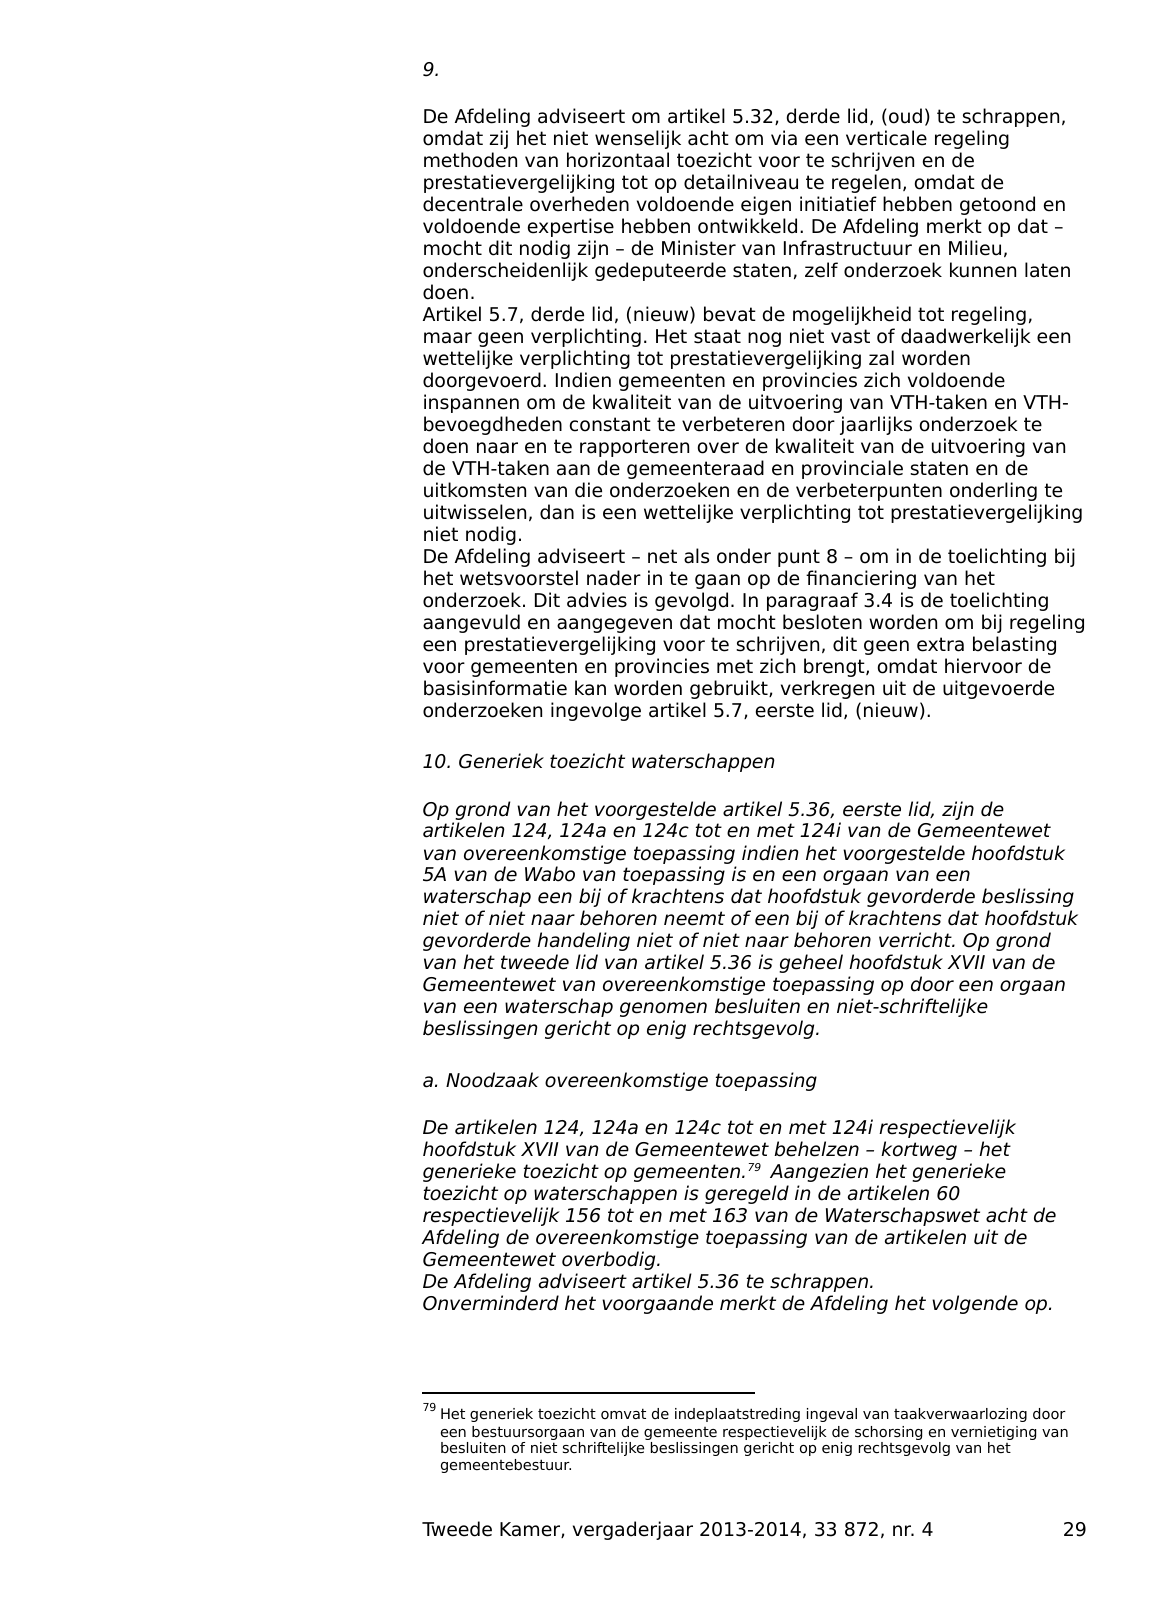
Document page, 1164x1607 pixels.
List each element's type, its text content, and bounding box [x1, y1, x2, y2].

subtitle 10. Generiek toezicht waterschappen [422, 751, 1087, 773]
text De Afdeling adviseert om artikel 5.32, derde lid, (oud) te schrappen, omdat zij het niet wenselijk acht om via een verticale regeling methoden van horizontaal toezicht voor te schrijven en de prestatievergelijking tot op detailniveau te regelen, omdat de decentrale overheden voldoende eigen initiatief hebben getoond en voldoende expertise hebben ontwikkeld. De Afdeling merkt op dat – mocht dit nodig zijn – de Minister van Infrastructuur en Milieu, onderscheidenlijk gedeputeerde staten, zelf onderzoek kunnen laten doen. [422, 106, 1087, 304]
text Het generiek toezicht omvat de indeplaatstreding ingeval van taakverwaarlozing door een bestuursorgaan van de gemeente respectievelijk de schorsing en vernietiging van besluiten of niet schriftelijke beslissingen gericht op enig rechtsgevolg van het gemeentebestuur. [422, 1402, 1087, 1474]
subtitle a. Noodzaak overeenkomstige toepassing [422, 1070, 1087, 1092]
text Artikel 5.7, derde lid, (nieuw) bevat de mogelijkheid tot regeling, maar geen verplichting. Het staat nog niet vast of daadwerkelijk een wettelijke verplichting tot prestatievergelijking zal worden doorgevoerd. Indien gemeenten en provincies zich voldoende inspannen om de kwaliteit van de uitvoering van VTH-taken en VTH-bevoegdheden constant te verbeteren door jaarlijks onderzoek te doen naar en te rapporteren over de kwaliteit van de uitvoering van de VTH-taken aan de gemeenteraad en provinciale staten en de uitkomsten van die onderzoeken en de verbeterpunten onderling te uitwisselen, dan is een wettelijke verplichting tot prestatievergelijking niet nodig. [422, 304, 1087, 546]
text Onverminderd het voorgaande merkt de Afdeling het volgende op. [422, 1293, 1087, 1315]
text De Afdeling adviseert – net als onder punt 8 – om in de toelichting bij het wetsvoorstel nader in te gaan op de financiering van het onderzoek. Dit advies is gevolgd. In paragraaf 3.4 is de toelichting aangevuld en aangegeven dat mocht besloten worden om bij regeling een prestatievergelijking voor te schrijven, dit geen extra belasting voor gemeenten en provincies met zich brengt, omdat hiervoor de basisinformatie kan worden gebruikt, verkregen uit de uitgevoerde onderzoeken ingevolge artikel 5.7, eerste lid, (nieuw). [422, 546, 1087, 721]
subtitle 9. [422, 59, 1087, 81]
text Op grond van het voorgestelde artikel 5.36, eerste lid, zijn de artikelen 124, 124a en 124c tot en met 124i van de Gemeentewet van overeenkomstige toepassing indien het voorgestelde hoofdstuk 5A van de Wabo van toepassing is en een orgaan van een waterschap een bij of krachtens dat hoofdstuk gevorderde beslissing niet of niet naar behoren neemt of een bij of krachtens dat hoofdstuk gevorderde handeling niet of niet naar behoren verricht. Op grond van het tweede lid van artikel 5.36 is geheel hoofdstuk XVII van de Gemeentewet van overeenkomstige toepassing op door een orgaan van een waterschap genomen besluiten en niet-schriftelijke beslissingen gericht op enig rechtsgevolg. [422, 798, 1087, 1040]
text De Afdeling adviseert artikel 5.36 te schrappen. [422, 1271, 1087, 1293]
text De artikelen 124, 124a en 124c tot en met 124i respectievelijk hoofdstuk XVII van de Gemeentewet behelzen – kortweg – het generieke toezicht op gemeenten. Aangezien het generieke toezicht op waterschappen is geregeld in de artikelen 60 respectievelijk 156 tot en met 163 van de Waterschapswet acht de Afdeling de overeenkomstige toepassing van de artikelen uit de Gemeentewet overbodig. [422, 1117, 1087, 1271]
